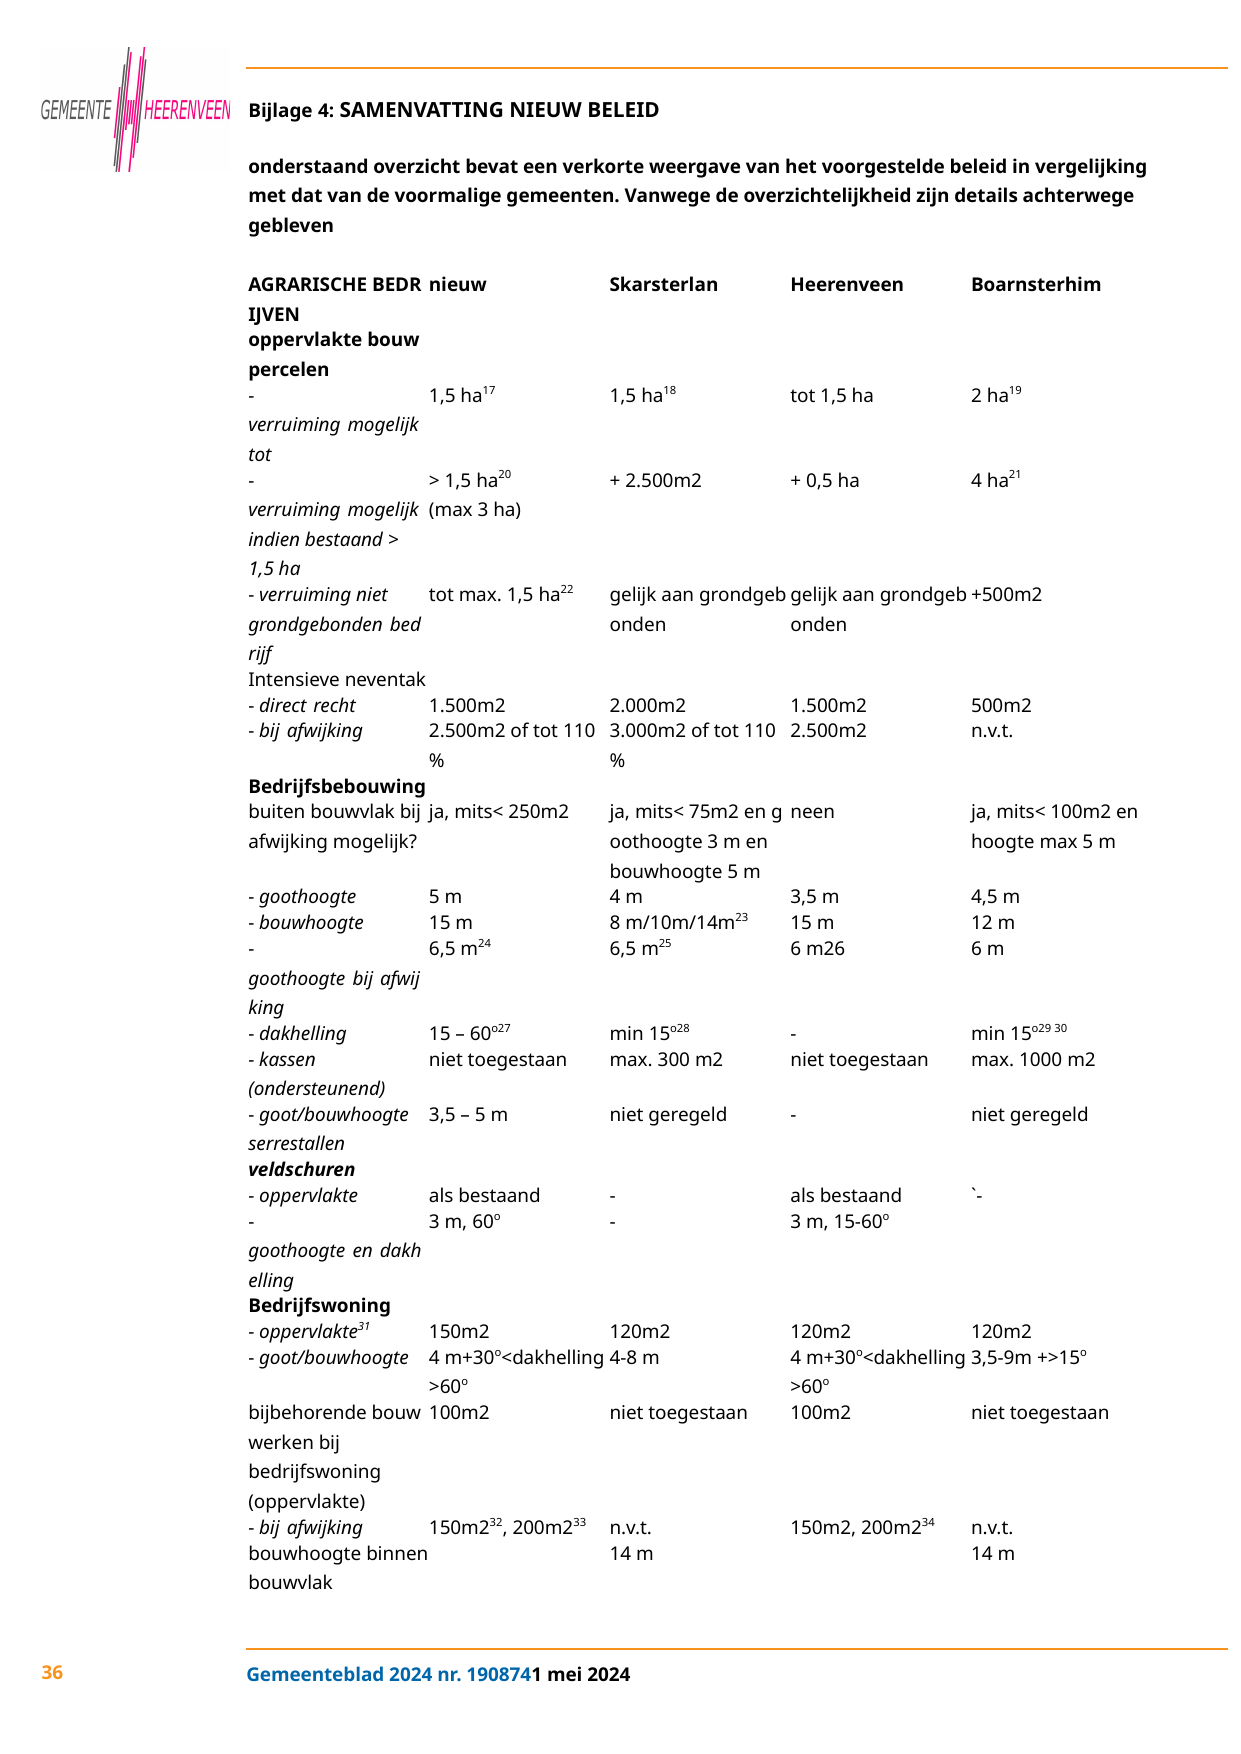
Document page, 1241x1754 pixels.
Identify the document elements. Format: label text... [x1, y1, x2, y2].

table_cell - direct recht [248, 692, 429, 718]
table_cell [609, 1293, 790, 1318]
table_cell - dakhelling [248, 1020, 429, 1046]
table_cell - verruiming mogelijk tot [248, 382, 429, 467]
table_cell 120m2 [609, 1319, 790, 1344]
table_cell 2 ha19 [971, 382, 1152, 467]
table_cell - kassen (ondersteunend) [248, 1046, 429, 1101]
table_cell n.v.t. [971, 718, 1152, 773]
table_cell 8 m/10m/14m23 [609, 909, 790, 935]
text onderstaand overzicht bevat een verkorte weergave van het voorgestelde beleid in vergelijking met dat van de voormalige gemeenten. Vanwege de overzichtelijkheid zijn details achterwege gebleven [248, 153, 1152, 238]
table_cell 3,5 – 5 m [429, 1101, 609, 1156]
table_cell [790, 327, 971, 382]
table_cell 150m2 [429, 1319, 609, 1344]
table_cell tot 1,5 ha [790, 382, 971, 467]
table_cell [429, 327, 609, 382]
table_cell [971, 1293, 1152, 1318]
table_cell gelijk aan grondgebonden [609, 581, 790, 666]
table_cell 1,5 ha18 [609, 382, 790, 467]
table_cell als bestaand [429, 1182, 609, 1208]
table_cell - goot/bouwhoogte [248, 1344, 429, 1399]
table_cell n.v.t. [609, 1514, 790, 1540]
table_cell oppervlakte bouwpercelen [248, 327, 429, 382]
table_cell [429, 1293, 609, 1318]
picture [41, 47, 231, 172]
table_cell 2.000m2 [609, 692, 790, 718]
table_cell als bestaand [790, 1182, 971, 1208]
table_cell 4,5 m [971, 884, 1152, 909]
table_cell 4 m+30o<dakhelling>60o [790, 1344, 971, 1399]
table_cell 3.000m2 of tot 110% [609, 718, 790, 773]
table_cell 3,5-9m +>15o [971, 1344, 1152, 1399]
table_cell [790, 1540, 971, 1595]
table_cell - goot/bouwhoogte serrestallen [248, 1101, 429, 1156]
table_cell - oppervlakte31 [248, 1319, 429, 1344]
table_cell [609, 327, 790, 382]
table_cell > 1,5 ha20 (max 3 ha) [429, 467, 609, 581]
table_cell min 15o28 [609, 1020, 790, 1046]
table_cell 4-8 m [609, 1344, 790, 1399]
table_cell niet toegestaan [971, 1400, 1152, 1514]
table_cell + 2.500m2 [609, 467, 790, 581]
table_cell - goothoogte [248, 884, 429, 909]
table_cell 15 m [429, 909, 609, 935]
table_cell 3,5 m [790, 884, 971, 909]
table_cell +500m2 [971, 581, 1152, 666]
table_cell 120m2 [790, 1319, 971, 1344]
table_cell 3 m, 60o [429, 1208, 609, 1293]
table_cell 6,5 m24 [429, 935, 609, 1020]
table_cell - [609, 1208, 790, 1293]
table_cell - [790, 1020, 971, 1046]
table_cell 6 m26 [790, 935, 971, 1020]
table_cell min 15o29 30 [971, 1020, 1152, 1046]
table_cell gelijk aan grondgebonden [790, 581, 971, 666]
table_cell 1,5 ha17 [429, 382, 609, 467]
table_cell bouwhoogte binnenbouwvlak [248, 1540, 429, 1595]
table_cell [790, 666, 971, 692]
table_cell [971, 773, 1152, 799]
table_cell 14 m [971, 1540, 1152, 1595]
table_cell [790, 1293, 971, 1318]
table_cell 1.500m2 [429, 692, 609, 718]
table_cell 14 m [609, 1540, 790, 1595]
table_cell 150m232, 200m233 [429, 1514, 609, 1540]
table_cell ja, mits< 75m2 en goothoogte 3 m en bouwhoogte 5 m [609, 799, 790, 884]
table_cell 100m2 [790, 1400, 971, 1514]
table_cell n.v.t. [971, 1514, 1152, 1540]
table_cell [971, 1156, 1152, 1182]
table_cell tot max. 1,5 ha22 [429, 581, 609, 666]
table_cell 15 – 60o27 [429, 1020, 609, 1046]
table_cell [790, 773, 971, 799]
table_cell [429, 666, 609, 692]
table_cell 150m2, 200m234 [790, 1514, 971, 1540]
table_cell + 0,5 ha [790, 467, 971, 581]
table_cell veldschuren [248, 1156, 429, 1182]
table_cell max. 1000 m2 [971, 1046, 1152, 1101]
table_cell [429, 1540, 609, 1595]
table_cell ja, mits< 250m2 [429, 799, 609, 884]
table_cell 100m2 [429, 1400, 609, 1514]
table_cell 4 m+30o<dakhelling>60o [429, 1344, 609, 1399]
table_cell 120m2 [971, 1319, 1152, 1344]
table_header nieuw [429, 271, 609, 327]
table_cell 1.500m2 [790, 692, 971, 718]
table_cell niet toegestaan [609, 1400, 790, 1514]
table_cell 6,5 m25 [609, 935, 790, 1020]
table_cell 2.500m2 of tot 110% [429, 718, 609, 773]
table_cell niet geregeld [609, 1101, 790, 1156]
table_cell - [790, 1101, 971, 1156]
table_cell Bedrijfsbebouwing [248, 773, 429, 799]
table_cell - bij afwijking [248, 718, 429, 773]
table_cell [971, 666, 1152, 692]
table_cell - verruiming niet grondgebonden bedrijf [248, 581, 429, 666]
table_cell - oppervlakte [248, 1182, 429, 1208]
table_header Skarsterlan [609, 271, 790, 327]
table_cell buiten bouwvlak bij afwijking mogelijk? [248, 799, 429, 884]
table_header AGRARISCHE BEDRIJVEN [248, 271, 429, 327]
table_cell Bedrijfswoning [248, 1293, 429, 1318]
table_cell - bij afwijking [248, 1514, 429, 1540]
table_cell ja, mits< 100m2 en hoogte max 5 m [971, 799, 1152, 884]
table_cell - [609, 1182, 790, 1208]
table_cell [609, 1156, 790, 1182]
table_cell [971, 1208, 1152, 1293]
table_cell 3 m, 15-60o [790, 1208, 971, 1293]
table_header Heerenveen [790, 271, 971, 327]
table_cell bijbehorende bouwwerken bij bedrijfswoning (oppervlakte) [248, 1400, 429, 1514]
table_cell neen [790, 799, 971, 884]
table_cell Intensieve neventak [248, 666, 429, 692]
table_cell 4 m [609, 884, 790, 909]
table_cell [609, 773, 790, 799]
table_cell - goothoogte en dakhelling [248, 1208, 429, 1293]
table_cell [971, 327, 1152, 382]
table_cell 15 m [790, 909, 971, 935]
table_cell 6 m [971, 935, 1152, 1020]
table_cell 12 m [971, 909, 1152, 935]
table_cell - bouwhoogte [248, 909, 429, 935]
table_cell niet toegestaan [790, 1046, 971, 1101]
table_cell `- [971, 1182, 1152, 1208]
table_cell max. 300 m2 [609, 1046, 790, 1101]
table_cell niet geregeld [971, 1101, 1152, 1156]
table_cell 5 m [429, 884, 609, 909]
table_cell - goothoogte bij afwijking [248, 935, 429, 1020]
table_cell 500m2 [971, 692, 1152, 718]
table_cell niet toegestaan [429, 1046, 609, 1101]
table_cell [609, 666, 790, 692]
table_cell 4 ha21 [971, 467, 1152, 581]
text Bijlage 4: SAMENVATTING NIEUW BELEID [248, 95, 1152, 123]
table_cell [429, 773, 609, 799]
table_cell [790, 1156, 971, 1182]
table_header Boarnsterhim [971, 271, 1152, 327]
table_cell - verruiming mogelijk indien bestaand > 1,5 ha [248, 467, 429, 581]
table_cell [429, 1156, 609, 1182]
table_cell 2.500m2 [790, 718, 971, 773]
